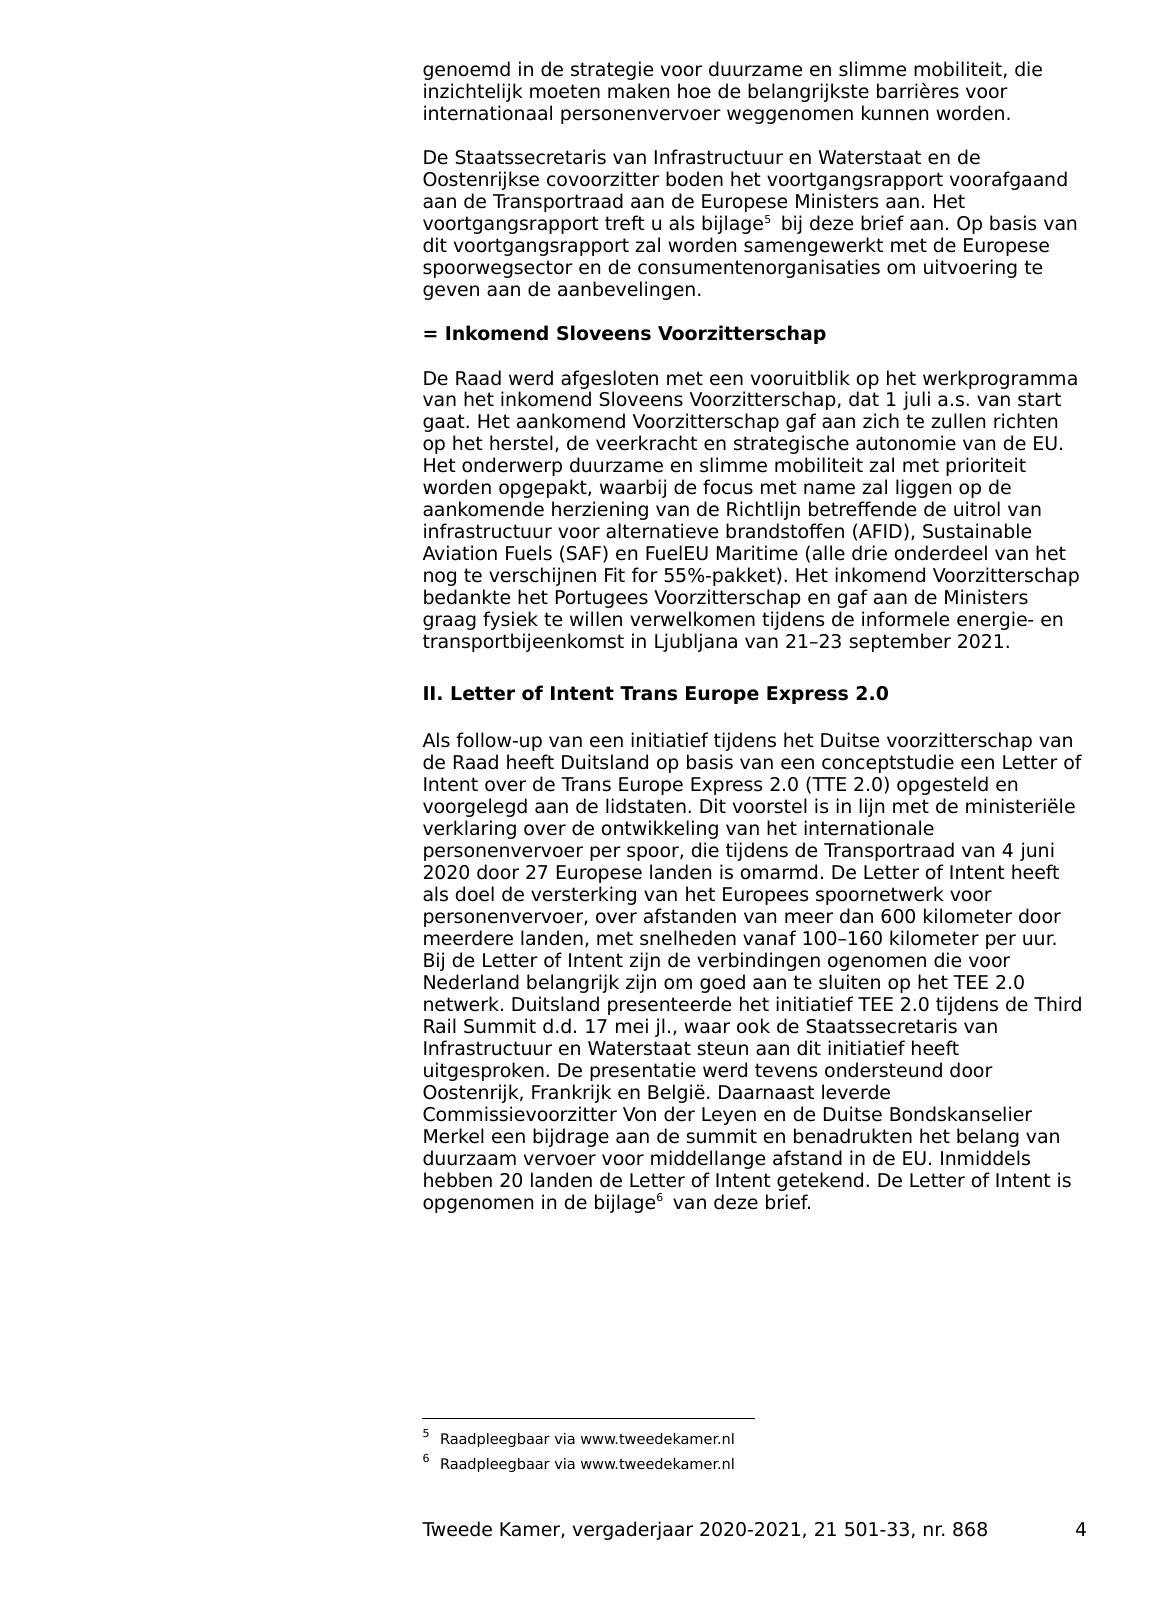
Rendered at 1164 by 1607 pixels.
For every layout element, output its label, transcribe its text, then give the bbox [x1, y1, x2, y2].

text Als follow-up van een initiatief tijdens het Duitse voorzitterschap van de Raad heeft Duitsland op basis van een conceptstudie een Letter of Intent over de Trans Europe Express 2.0 (TTE 2.0) opgesteld en voorgelegd aan de lidstaten. Dit voorstel is in lijn met de ministeriële verklaring over de ontwikkeling van het internationale personenvervoer per spoor, die tijdens de Transportraad van 4 juni 2020 door 27 Europese landen is omarmd. De Letter of Intent heeft als doel de versterking van het Europees spoornetwerk voor personenvervoer, over afstanden van meer dan 600 kilometer door meerdere landen, met snelheden vanaf 100–160 kilometer per uur. Bij de Letter of Intent zijn de verbindingen ogenomen die voor Nederland belangrijk zijn om goed aan te sluiten op het TEE 2.0 netwerk. Duitsland presenteerde het initiatief TEE 2.0 tijdens de Third Rail Summit d.d. 17 mei jl., waar ook de Staatssecretaris van Infrastructuur en Waterstaat steun aan dit initiatief heeft uitgesproken. De presentatie werd tevens ondersteund door Oostenrijk, Frankrijk en België. Daarnaast leverde Commissievoorzitter Von der Leyen en de Duitse Bondskanselier Merkel een bijdrage aan de summit en benadrukten het belang van duurzaam vervoer voor middellange afstand in de EU. Inmiddels hebben 20 landen de Letter of Intent getekend. De Letter of Intent is opgenomen in de bijlage van deze brief. [422, 730, 1087, 1214]
subtitle = Inkomend Sloveens Voorzitterschap [422, 323, 1087, 345]
text genoemd in de strategie voor duurzame en slimme mobiliteit, die inzichtelijk moeten maken hoe de belangrijkste barrières voor internationaal personenvervoer weggenomen kunnen worden. [422, 59, 1087, 125]
subtitle II. Letter of Intent Trans Europe Express 2.0 [422, 683, 1087, 705]
text Raadpleegbaar via www.tweedekamer.nl [422, 1452, 1087, 1474]
text Raadpleegbaar via www.tweedekamer.nl [422, 1427, 1087, 1449]
text De Raad werd afgesloten met een vooruitblik op het werkprogramma van het inkomend Sloveens Voorzitterschap, dat 1 juli a.s. van start gaat. Het aankomend Voorzitterschap gaf aan zich te zullen richten op het herstel, de veerkracht en strategische autonomie van de EU. Het onderwerp duurzame en slimme mobiliteit zal met prioriteit worden opgepakt, waarbij de focus met name zal liggen op de aankomende herziening van de Richtlijn betreffende de uitrol van infrastructuur voor alternatieve brandstoffen (AFID), Sustainable Aviation Fuels (SAF) en FuelEU Maritime (alle drie onderdeel van het nog te verschijnen Fit for 55%-pakket). Het inkomend Voorzitterschap bedankte het Portugees Voorzitterschap en gaf aan de Ministers graag fysiek te willen verwelkomen tijdens de informele energie- en transportbijeenkomst in Ljubljana van 21–23 september 2021. [422, 367, 1087, 653]
text De Staatssecretaris van Infrastructuur en Waterstaat en de Oostenrijkse covoorzitter boden het voortgangsrapport voorafgaand aan de Transportraad aan de Europese Ministers aan. Het voortgangsrapport treft u als bijlage bij deze brief aan. Op basis van dit voortgangsrapport zal worden samengewerkt met de Europese spoorwegsector en de consumentenorganisaties om uitvoering te geven aan de aanbevelingen. [422, 147, 1087, 301]
